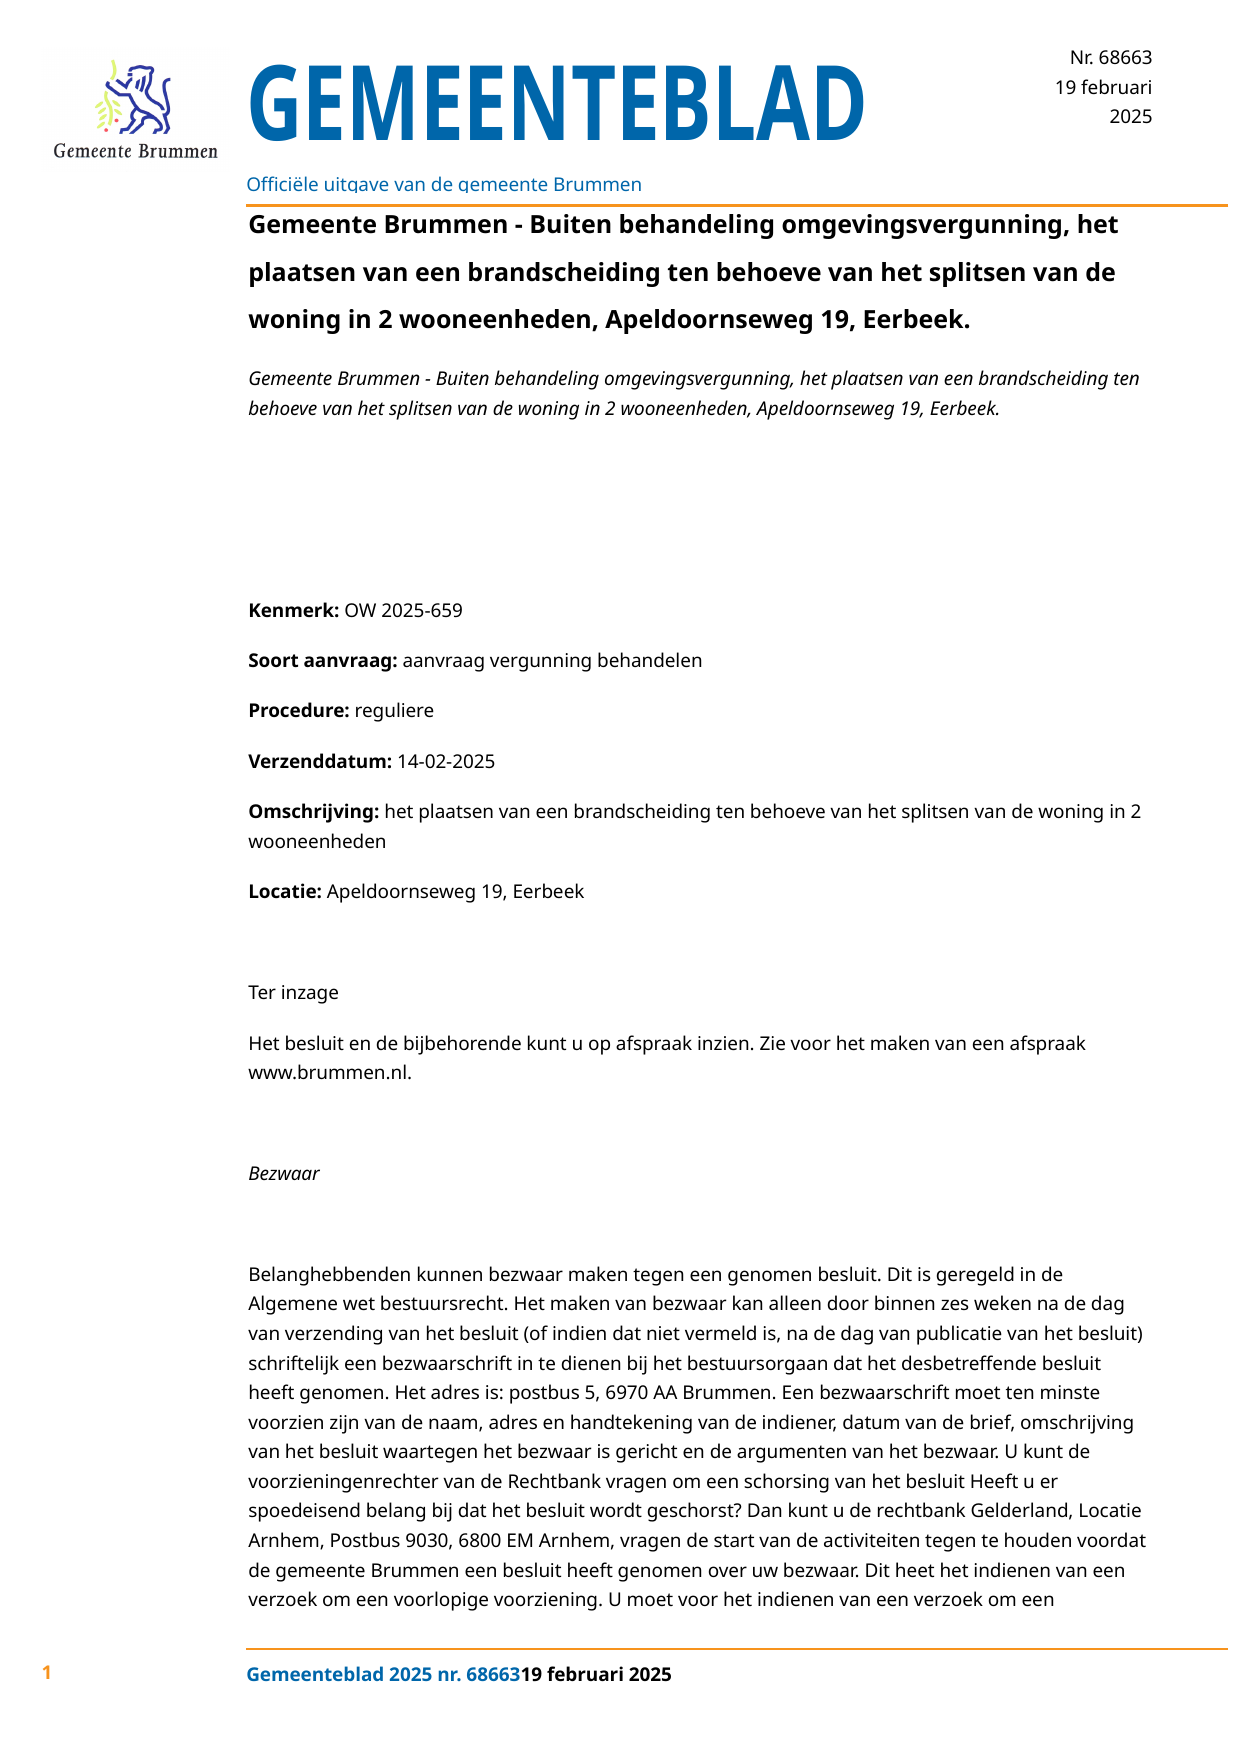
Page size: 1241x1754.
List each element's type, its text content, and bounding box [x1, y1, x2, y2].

text Verzenddatum: 14-02-2025 [248, 748, 1152, 774]
picture [41, 47, 231, 172]
text Omschrijving: het plaatsen van een brandscheiding ten behoeve van het splitsen van de woning in 2 wooneenheden [248, 798, 1152, 854]
text Gemeente Brummen - Buiten behandeling omgevingsvergunning, het plaatsen van een brandscheiding ten behoeve van het splitsen van de woning in 2 wooneenheden, Apeldoornseweg 19, Eerbeek. [248, 366, 1152, 421]
text Gemeente Brummen - Buiten behandeling omgevingsvergunning, het plaatsen van een brandscheiding ten behoeve van het splitsen van de woning in 2 wooneenheden, Apeldoornseweg 19, Eerbeek. [248, 207, 1152, 336]
text Het besluit en de bijbehorende kunt u op afspraak inzien. Zie voor het maken van een afspraak www.brummen.nl. [248, 1030, 1152, 1085]
text Ter inzage [248, 979, 1152, 1005]
text Bezwaar [248, 1160, 1152, 1186]
text Locatie: Apeldoornseweg 19, Eerbeek [248, 878, 1152, 904]
text Procedure: reguliere [248, 698, 1152, 723]
text Soort aanvraag: aanvraag vergunning behandelen [248, 647, 1152, 673]
text Kenmerk: OW 2025-659 [248, 597, 1152, 622]
text Belanghebbenden kunnen bezwaar maken tegen een genomen besluit. Dit is geregeld in de Algemene wet bestuursrecht. Het maken van bezwaar kan alleen door binnen zes weken na de dag van verzending van het besluit (of indien dat niet vermeld is, na de dag van publicatie van het besluit) schriftelijk een bezwaarschrift in te dienen bij het bestuursorgaan dat het desbetreffende besluit heeft genomen. Het adres is: postbus 5, 6970 AA Brummen. Een bezwaarschrift moet ten minste voorzien zijn van de naam, adres en handtekening van de indiener, datum van de brief, omschrijving van het besluit waartegen het bezwaar is gericht en de argumenten van het bezwaar. U kunt de voorzieningenrechter van de Rechtbank vragen om een schorsing van het besluit Heeft u er spoedeisend belang bij dat het besluit wordt geschorst? Dan kunt u de rechtbank Gelderland, Locatie Arnhem, Postbus 9030, 6800 EM Arnhem, vragen de start van de activiteiten tegen te houden voordat de gemeente Brummen een besluit heeft genomen over uw bezwaar. Dit heet het indienen van een verzoek om een voorlopige voorziening. U moet voor het indienen van een verzoek om een [248, 1261, 1152, 1612]
